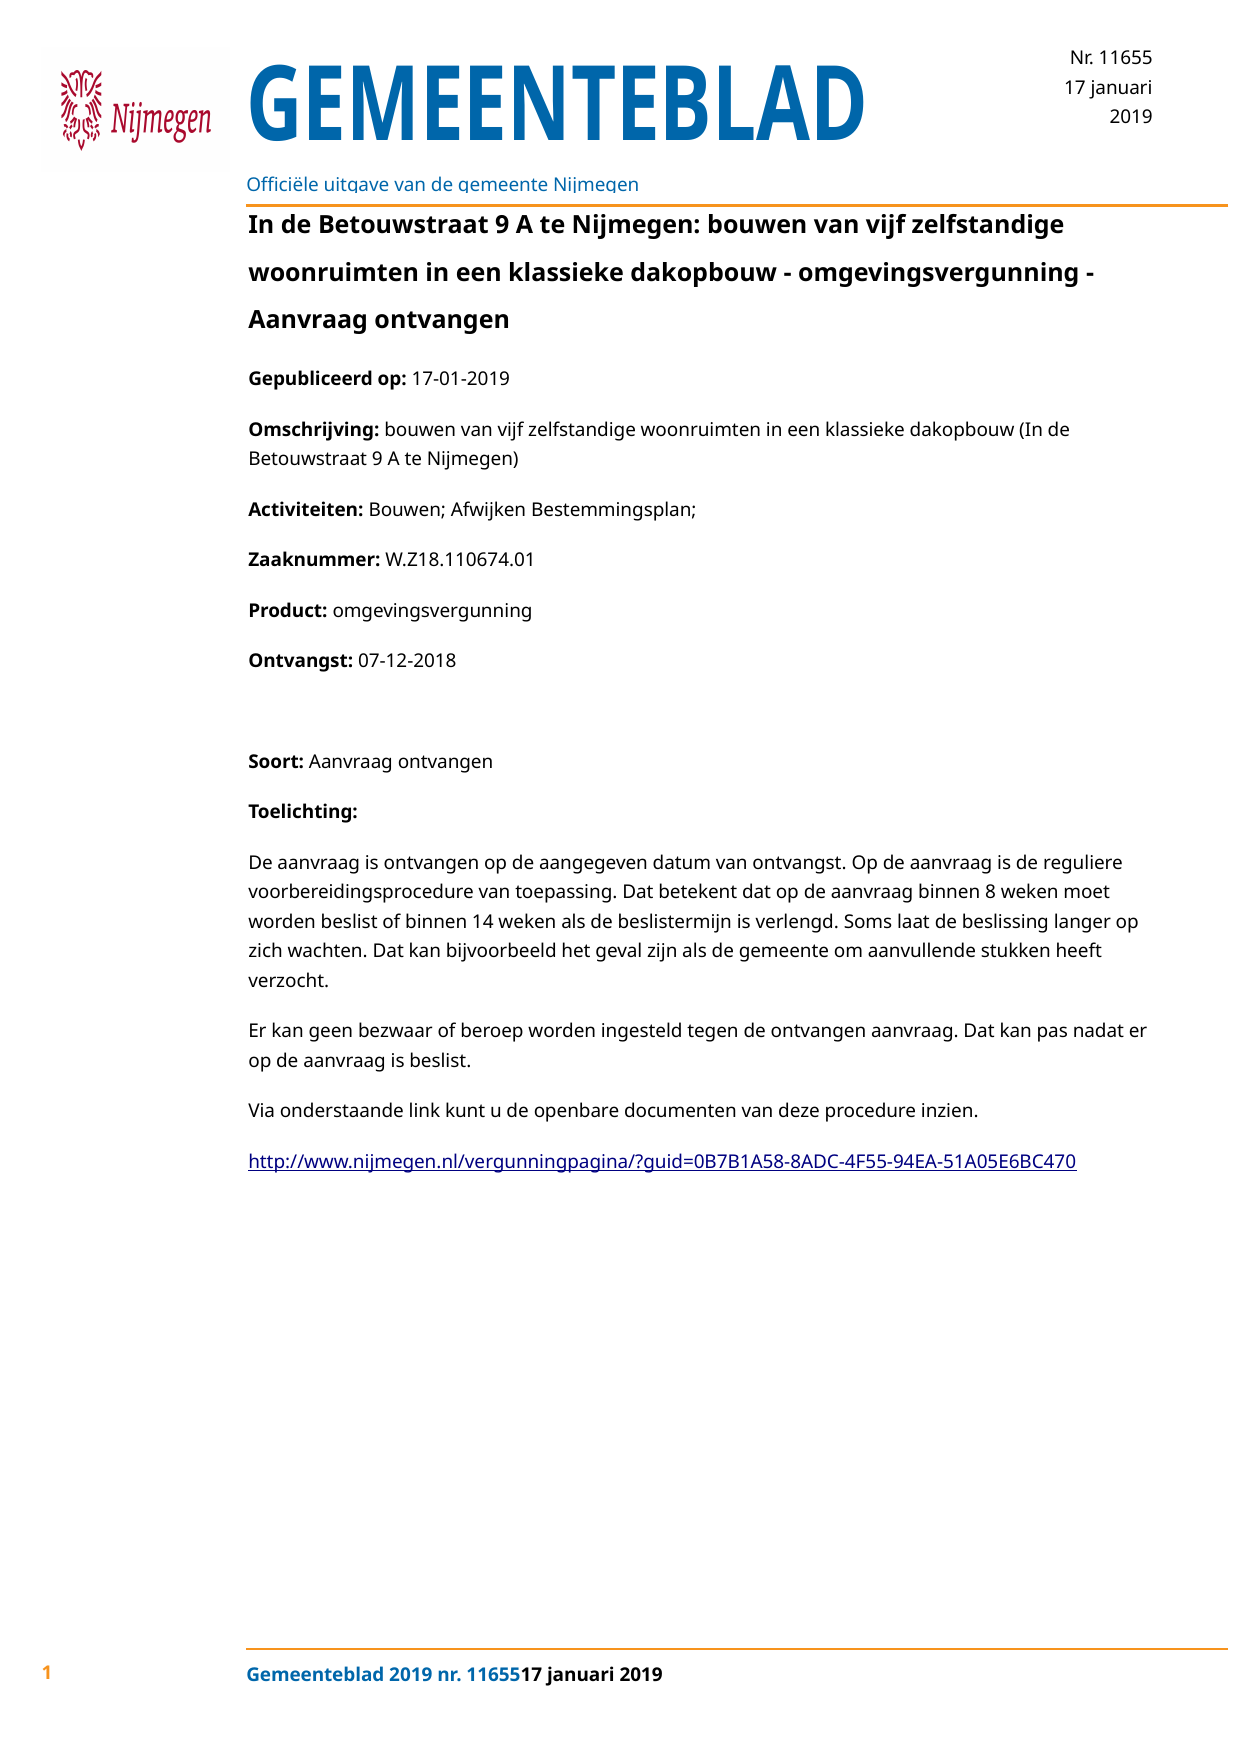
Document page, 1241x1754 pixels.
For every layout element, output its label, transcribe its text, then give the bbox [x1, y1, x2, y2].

picture [41, 47, 231, 172]
text In de Betouwstraat 9 A te Nijmegen: bouwen van vijf zelfstandige woonruimten in een klassieke dakopbouw - omgevingsvergunning - Aanvraag ontvangen [248, 207, 1152, 336]
text Gepubliceerd op: 17-01-2019 [248, 366, 1152, 391]
text Omschrijving: bouwen van vijf zelfstandige woonruimten in een klassieke dakopbouw (In de Betouwstraat 9 A te Nijmegen) [248, 416, 1152, 471]
text Er kan geen bezwaar of beroep worden ingesteld tegen de ontvangen aanvraag. Dat kan pas nadat er op de aanvraag is beslist. [248, 1018, 1152, 1073]
text http://www.nijmegen.nl/vergunningpagina/?guid=0B7B1A58-8ADC-4F55-94EA-51A05E6BC470 [248, 1148, 1152, 1174]
text Ontvangst: 07-12-2018 [248, 647, 1152, 673]
text Zaaknummer: W.Z18.110674.01 [248, 546, 1152, 572]
text Via onderstaande link kunt u de openbare documenten van deze procedure inzien. [248, 1098, 1152, 1123]
text Activiteiten: Bouwen; Afwijken Bestemmingsplan; [248, 496, 1152, 522]
text Toelichting: [248, 798, 1152, 824]
text Soort: Aanvraag ontvangen [248, 748, 1152, 774]
text Product: omgevingsvergunning [248, 597, 1152, 622]
text De aanvraag is ontvangen op de aangegeven datum van ontvangst. Op de aanvraag is de reguliere voorbereidingsprocedure van toepassing. Dat betekent dat op de aanvraag binnen 8 weken moet worden beslist of binnen 14 weken als de beslistermijn is verlengd. Soms laat de beslissing langer op zich wachten. Dat kan bijvoorbeeld het geval zijn als de gemeente om aanvullende stukken heeft verzocht. [248, 849, 1152, 993]
